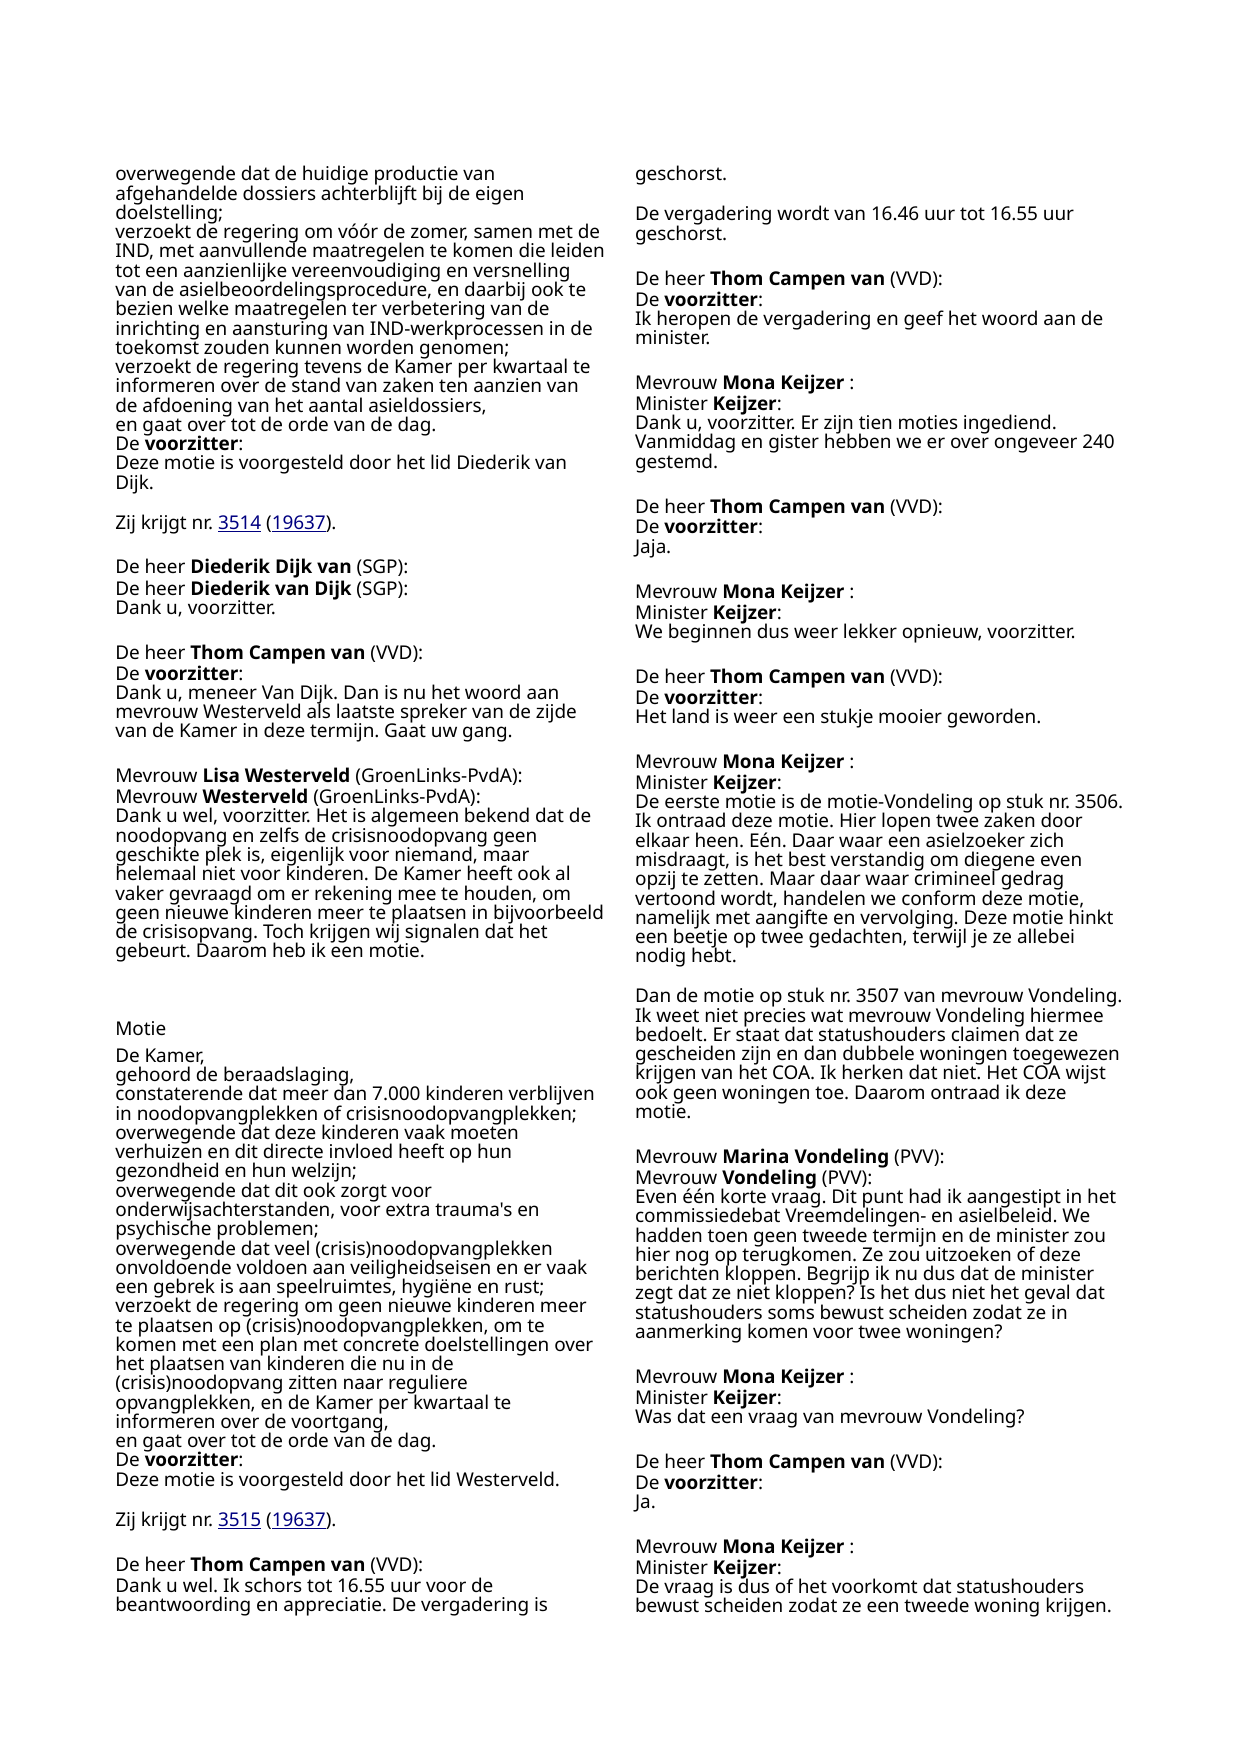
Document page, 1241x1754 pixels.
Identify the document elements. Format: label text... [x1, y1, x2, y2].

text De heer Thom Campen van (VVD): [635, 265, 1125, 291]
text Zij krijgt nr. 3515 (19637). [115, 1511, 605, 1530]
text De vergadering wordt van 16.46 uur tot 16.55 uur geschorst. [635, 205, 1125, 244]
text Was dat een vraag van mevrouw Vondeling? [635, 1408, 1125, 1427]
text verzoekt de regering tevens de Kamer per kwartaal te informeren over de stand van zaken ten aanzien van de afdoening van het aantal asieldossiers, [115, 358, 605, 416]
text geschorst. [635, 165, 1125, 184]
text De Kamer, [115, 1047, 605, 1066]
text De heer Thom Campen van (VVD): [635, 663, 1125, 689]
text De heer Thom Campen van (VVD): [115, 639, 605, 664]
text Even één korte vraag. Dit punt had ik aangestipt in het commissiedebat Vreemdelingen- en asielbeleid. We hadden toen geen tweede termijn en de minister zou hier nog op terugkomen. Ze zou uitzoeken of deze berichten kloppen. Begrijp ik nu dus dat de minister zegt dat ze niet kloppen? Is het dus niet het geval dat statushouders soms bewust scheiden zodat ze in aanmerking komen voor twee woningen? [635, 1188, 1125, 1342]
text overwegende dat dit ook zorgt voor onderwijsachterstanden, voor extra trauma's en psychische problemen; [115, 1182, 605, 1239]
text Mevrouw Mona Keijzer : [635, 1533, 1125, 1559]
text verzoekt de regering om geen nieuwe kinderen meer te plaatsen op (crisis)noodopvangplekken, om te komen met een plan met concrete doelstellingen over het plaatsen van kinderen die nu in de (crisis)noodopvang zitten naar reguliere opvangplekken, en de Kamer per kwartaal te informeren over de voortgang, [115, 1297, 605, 1432]
text De voorzitter: [635, 518, 1125, 538]
text Minister Keijzer: [635, 604, 1125, 623]
text Minister Keijzer: [635, 395, 1125, 414]
text Dank u, meneer Van Dijk. Dan is nu het woord aan mevrouw Westerveld als laatste spreker van de zijde van de Kamer in deze termijn. Gaat uw gang. [115, 684, 605, 742]
text Mevrouw Mona Keijzer : [635, 1363, 1125, 1389]
text Het land is weer een stukje mooier geworden. [635, 708, 1125, 727]
text De heer Thom Campen van (VVD): [635, 493, 1125, 518]
text Dank u, voorzitter. [115, 599, 605, 618]
text overwegende dat veel (crisis)noodopvangplekken onvoldoende voldoen aan veiligheidseisen en er vaak een gebrek is aan speelruimtes, hygiëne en rust; [115, 1239, 605, 1297]
text Zij krijgt nr. 3514 (19637). [115, 514, 605, 533]
text We beginnen dus weer lekker opnieuw, voorzitter. [635, 623, 1125, 642]
text Deze motie is voorgesteld door het lid Diederik van Dijk. [115, 454, 605, 493]
text De voorzitter: [635, 291, 1125, 310]
text Deze motie is voorgesteld door het lid Westerveld. [115, 1471, 605, 1490]
text Mevrouw Westerveld (GroenLinks-PvdA): [115, 788, 605, 807]
text verzoekt de regering om vóór de zomer, samen met de IND, met aanvullende maatregelen te komen die leiden tot een aanzienlijke vereenvoudiging en versnelling van de asielbeoordelingsprocedure, en daarbij ook te bezien welke maatregelen ter verbetering van de inrichting en aansturing van IND-werkprocessen in de toekomst zouden kunnen worden genomen; [115, 223, 605, 358]
text en gaat over tot de orde van de dag. [115, 416, 605, 435]
text Mevrouw Mona Keijzer : [635, 748, 1125, 774]
text De voorzitter: [115, 664, 605, 684]
text Ik heropen de vergadering en geef het woord aan de minister. [635, 310, 1125, 348]
text constaterende dat meer dan 7.000 kinderen verblijven in noodopvangplekken of crisisnoodopvangplekken; [115, 1085, 605, 1124]
text De eerste motie is de motie-Vondeling op stuk nr. 3506. Ik ontraad deze motie. Hier lopen twee zaken door elkaar heen. Eén. Daar waar een asielzoeker zich misdraagt, is het best verstandig om diegene even opzij te zetten. Maar daar waar crimineel gedrag vertoond wordt, handelen we conform deze motie, namelijk met aangifte en vervolging. Deze motie hinkt een beetje op twee gedachten, terwijl je ze allebei nodig hebt. [635, 793, 1125, 967]
text en gaat over tot de orde van de dag. [115, 1432, 605, 1451]
text Motie [115, 1015, 605, 1041]
text Mevrouw Vondeling (PVV): [635, 1169, 1125, 1188]
text overwegende dat deze kinderen vaak moeten verhuizen en dit directe invloed heeft op hun gezondheid en hun welzijn; [115, 1124, 605, 1182]
text Mevrouw Mona Keijzer : [635, 578, 1125, 604]
text Minister Keijzer: [635, 1389, 1125, 1408]
text De vraag is dus of het voorkomt dat statushouders bewust scheiden zodat ze een tweede woning krijgen. [635, 1578, 1125, 1617]
text Ja. [635, 1493, 1125, 1512]
text Dank u wel. Ik schors tot 16.55 uur voor de beantwoording en appreciatie. De vergadering is [115, 1577, 605, 1615]
text Jaja. [635, 538, 1125, 557]
text De heer Thom Campen van (VVD): [115, 1551, 605, 1577]
text Minister Keijzer: [635, 1559, 1125, 1578]
text De voorzitter: [115, 435, 605, 454]
text Dan de motie op stuk nr. 3507 van mevrouw Vondeling. Ik weet niet precies wat mevrouw Vondeling hiermee bedoelt. Er staat dat statushouders claimen dat ze gescheiden zijn en dan dubbele woningen toegewezen krijgen van het COA. Ik herken dat niet. Het COA wijst ook geen woningen toe. Daarom ontraad ik deze motie. [635, 987, 1125, 1122]
text Dank u, voorzitter. Er zijn tien moties ingediend. Vanmiddag en gister hebben we er over ongeveer 240 gestemd. [635, 414, 1125, 472]
text De heer Diederik van Dijk (SGP): [115, 579, 605, 599]
text overwegende dat de huidige productie van afgehandelde dossiers achterblijft bij de eigen doelstelling; [115, 165, 605, 223]
text Mevrouw Mona Keijzer : [635, 369, 1125, 395]
text Mevrouw Lisa Westerveld (GroenLinks-PvdA): [115, 762, 605, 788]
text De voorzitter: [635, 689, 1125, 708]
text Minister Keijzer: [635, 774, 1125, 793]
text De heer Diederik Dijk van (SGP): [115, 554, 605, 579]
text Dank u wel, voorzitter. Het is algemeen bekend dat de noodopvang en zelfs de crisisnoodopvang geen geschikte plek is, eigenlijk voor niemand, maar helemaal niet voor kinderen. De Kamer heeft ook al vaker gevraagd om er rekening mee te houden, om geen nieuwe kinderen meer te plaatsen in bijvoorbeeld de crisisopvang. Toch krijgen wij signalen dat het gebeurt. Daarom heb ik een motie. [115, 807, 605, 962]
text De heer Thom Campen van (VVD): [635, 1448, 1125, 1474]
text gehoord de beraadslaging, [115, 1066, 605, 1085]
text De voorzitter: [115, 1451, 605, 1471]
text Mevrouw Marina Vondeling (PVV): [635, 1143, 1125, 1169]
text De voorzitter: [635, 1474, 1125, 1493]
